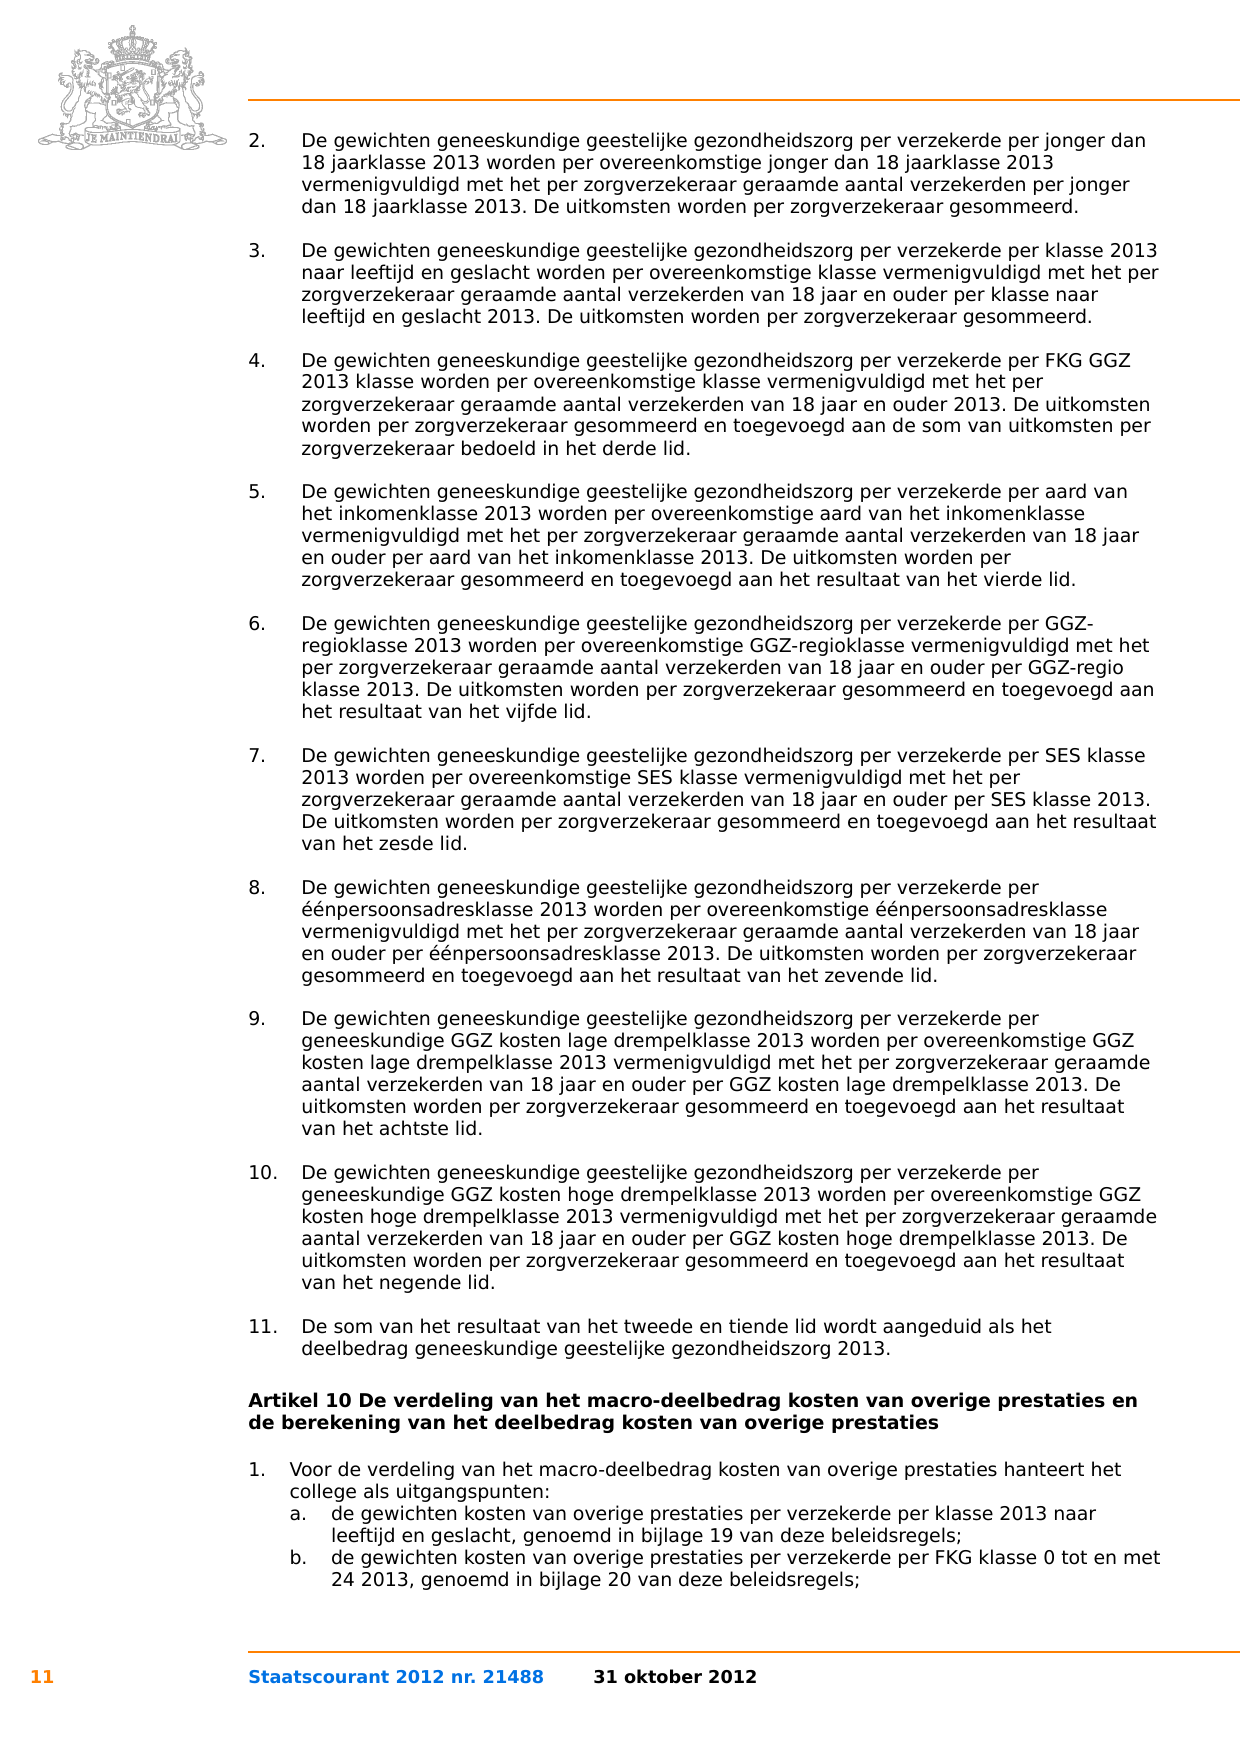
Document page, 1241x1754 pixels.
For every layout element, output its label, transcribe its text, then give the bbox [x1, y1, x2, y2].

picture [38, 25, 227, 150]
text 8. De gewichten geneeskundige geestelijke gezondheidszorg per verzekerde per éénpersoonsadresklasse 2013 worden per overeenkomstige éénpersoonsadresklasse vermenigvuldigd met het per zorgverzekeraar geraamde aantal verzekerden van 18 jaar en ouder per éénpersoonsadresklasse 2013. De uitkomsten worden per zorgverzekeraar gesommeerd en toegevoegd aan het resultaat van het zevende lid. [248, 877, 1163, 986]
text 6. De gewichten geneeskundige geestelijke gezondheidszorg per verzekerde per GGZ-regioklasse 2013 worden per overeenkomstige GGZ-regioklasse vermenigvuldigd met het per zorgverzekeraar geraamde aantal verzekerden van 18 jaar en ouder per GGZ-regio klasse 2013. De uitkomsten worden per zorgverzekeraar gesommeerd en toegevoegd aan het resultaat van het vijfde lid. [248, 613, 1163, 723]
text 7. De gewichten geneeskundige geestelijke gezondheidszorg per verzekerde per SES klasse 2013 worden per overeenkomstige SES klasse vermenigvuldigd met het per zorgverzekeraar geraamde aantal verzekerden van 18 jaar en ouder per SES klasse 2013. De uitkomsten worden per zorgverzekeraar gesommeerd en toegevoegd aan het resultaat van het zesde lid. [248, 745, 1163, 855]
text b. de gewichten kosten van overige prestaties per verzekerde per FKG klasse 0 tot en met 24 2013, genoemd in bijlage 20 van deze beleidsregels; [289, 1547, 1163, 1591]
text 5. De gewichten geneeskundige geestelijke gezondheidszorg per verzekerde per aard van het inkomenklasse 2013 worden per overeenkomstige aard van het inkomenklasse vermenigvuldigd met het per zorgverzekeraar geraamde aantal verzekerden van 18 jaar en ouder per aard van het inkomenklasse 2013. De uitkomsten worden per zorgverzekeraar gesommeerd en toegevoegd aan het resultaat van het vierde lid. [248, 481, 1163, 591]
text 10. De gewichten geneeskundige geestelijke gezondheidszorg per verzekerde per geneeskundige GGZ kosten hoge drempelklasse 2013 worden per overeenkomstige GGZ kosten hoge drempelklasse 2013 vermenigvuldigd met het per zorgverzekeraar geraamde aantal verzekerden van 18 jaar en ouder per GGZ kosten hoge drempelklasse 2013. De uitkomsten worden per zorgverzekeraar gesommeerd en toegevoegd aan het resultaat van het negende lid. [248, 1162, 1163, 1294]
text 4. De gewichten geneeskundige geestelijke gezondheidszorg per verzekerde per FKG GGZ 2013 klasse worden per overeenkomstige klasse vermenigvuldigd met het per zorgverzekeraar geraamde aantal verzekerden van 18 jaar en ouder 2013. De uitkomsten worden per zorgverzekeraar gesommeerd en toegevoegd aan de som van uitkomsten per zorgverzekeraar bedoeld in het derde lid. [248, 349, 1163, 459]
text 9. De gewichten geneeskundige geestelijke gezondheidszorg per verzekerde per geneeskundige GGZ kosten lage drempelklasse 2013 worden per overeenkomstige GGZ kosten lage drempelklasse 2013 vermenigvuldigd met het per zorgverzekeraar geraamde aantal verzekerden van 18 jaar en ouder per GGZ kosten lage drempelklasse 2013. De uitkomsten worden per zorgverzekeraar gesommeerd en toegevoegd aan het resultaat van het achtste lid. [248, 1008, 1163, 1140]
text a. de gewichten kosten van overige prestaties per verzekerde per klasse 2013 naar leeftijd en geslacht, genoemd in bijlage 19 van deze beleidsregels; [289, 1503, 1163, 1547]
text 1. Voor de verdeling van het macro-deelbedrag kosten van overige prestaties hanteert het college als uitgangspunten: [248, 1459, 1163, 1503]
text 3. De gewichten geneeskundige geestelijke gezondheidszorg per verzekerde per klasse 2013 naar leeftijd en geslacht worden per overeenkomstige klasse vermenigvuldigd met het per zorgverzekeraar geraamde aantal verzekerden van 18 jaar en ouder per klasse naar leeftijd en geslacht 2013. De uitkomsten worden per zorgverzekeraar gesommeerd. [248, 240, 1163, 328]
text 11. De som van het resultaat van het tweede en tiende lid wordt aangeduid als het deelbedrag geneeskundige geestelijke gezondheidszorg 2013. [248, 1316, 1163, 1360]
text 2. De gewichten geneeskundige geestelijke gezondheidszorg per verzekerde per jonger dan 18 jaarklasse 2013 worden per overeenkomstige jonger dan 18 jaarklasse 2013 vermenigvuldigd met het per zorgverzekeraar geraamde aantal verzekerden per jonger dan 18 jaarklasse 2013. De uitkomsten worden per zorgverzekeraar gesommeerd. [248, 130, 1163, 218]
subtitle Artikel 10 De verdeling van het macro-deelbedrag kosten van overige prestaties en de berekening van het deelbedrag kosten van overige prestaties [248, 1390, 1163, 1434]
